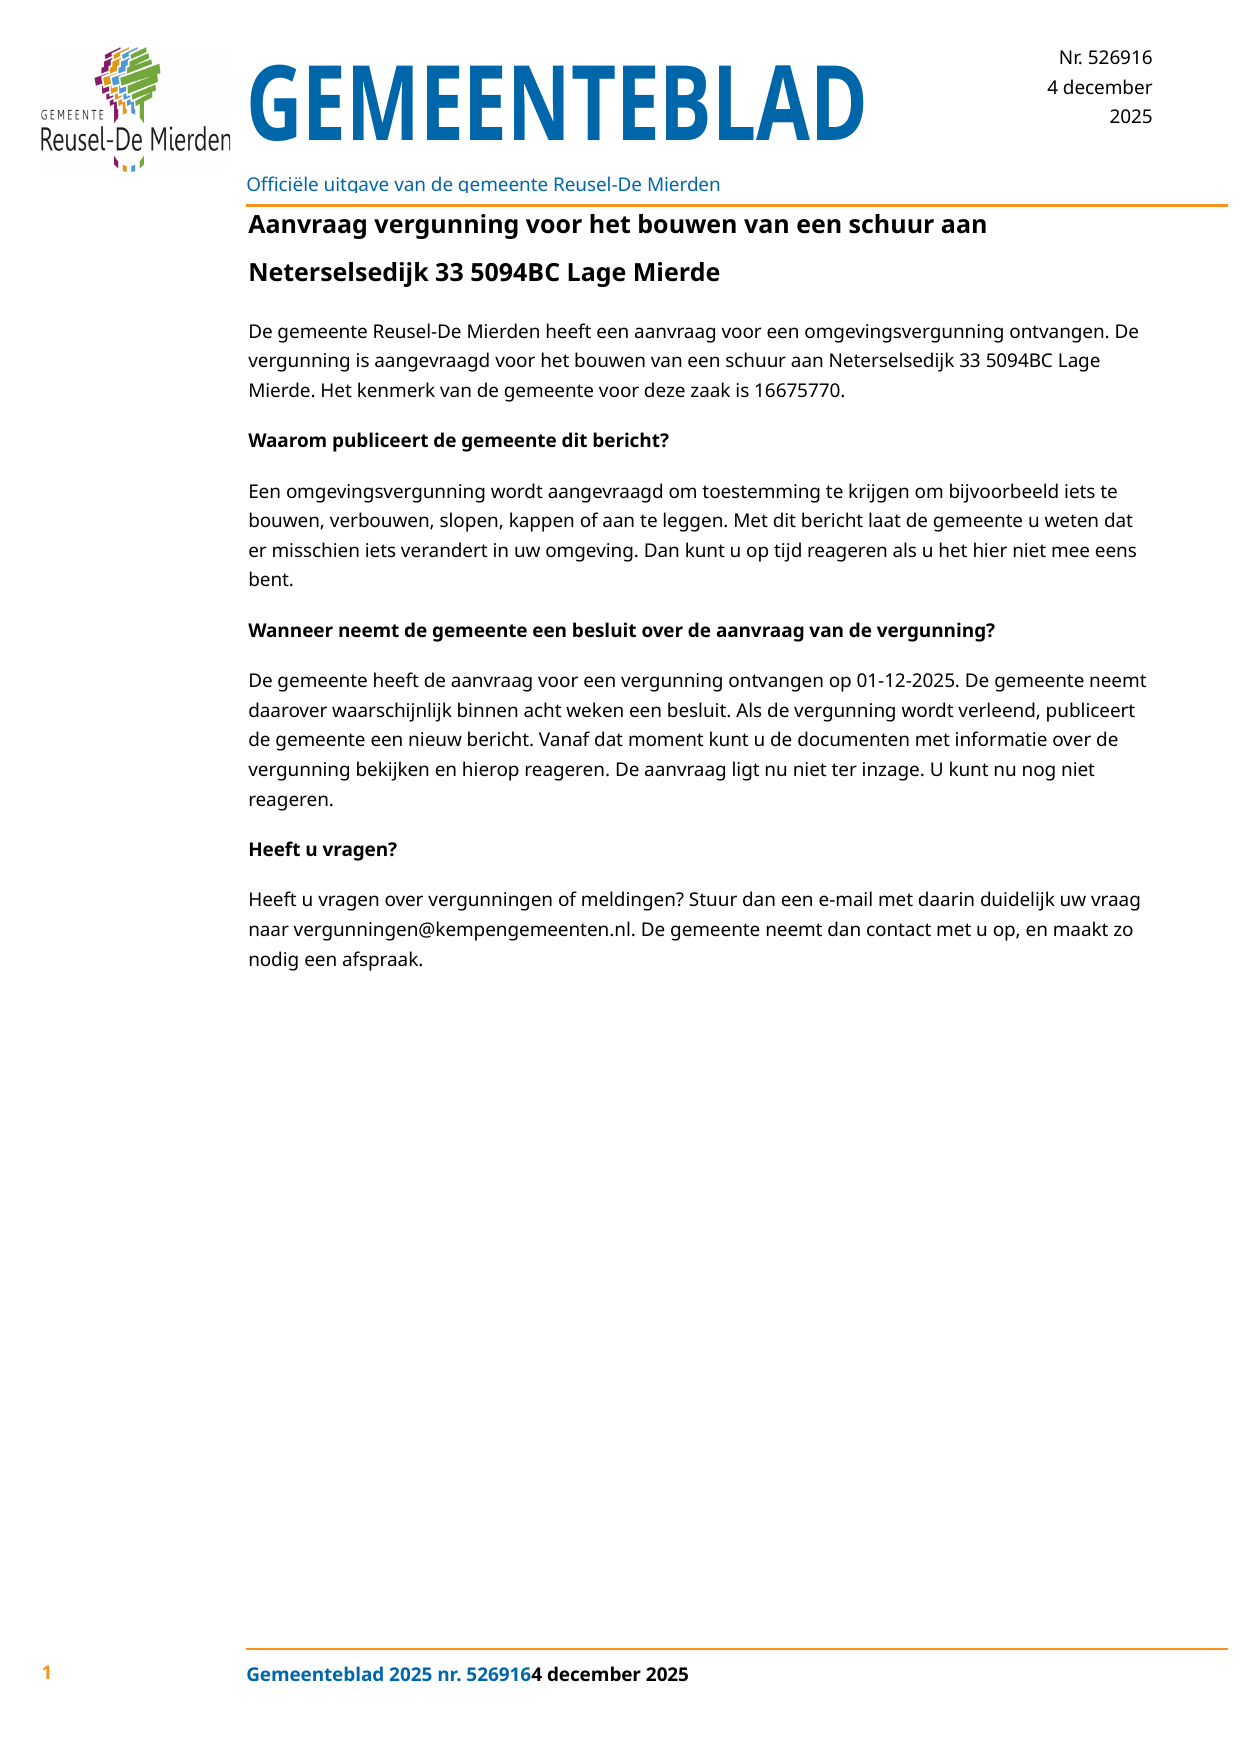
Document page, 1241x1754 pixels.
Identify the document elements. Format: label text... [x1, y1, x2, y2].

text Wanneer neemt de gemeente een besluit over de aanvraag van de vergunning? [248, 617, 1152, 643]
text De gemeente Reusel-De Mierden heeft een aanvraag voor een omgevingsvergunning ontvangen. De vergunning is aangevraagd voor het bouwen van een schuur aan Neterselsedijk 33 5094BC Lage Mierde. Het kenmerk van de gemeente voor deze zaak is 16675770. [248, 318, 1152, 403]
text Aanvraag vergunning voor het bouwen van een schuur aan Neterselsedijk 33 5094BC Lage Mierde [248, 207, 1152, 288]
text Heeft u vragen over vergunningen of meldingen? Stuur dan een e-mail met daarin duidelijk uw vraag naar vergunningen@kempengemeenten.nl. De gemeente neemt dan contact met u op, en maakt zo nodig een afspraak. [248, 887, 1152, 972]
text Heeft u vragen? [248, 836, 1152, 862]
picture [41, 47, 231, 172]
text De gemeente heeft de aanvraag voor een vergunning ontvangen op 01-12-2025. De gemeente neemt daarover waarschijnlijk binnen acht weken een besluit. Als de vergunning wordt verleend, publiceert de gemeente een nieuw bericht. Vanaf dat moment kunt u de documenten met informatie over de vergunning bekijken en hierop reageren. De aanvraag ligt nu niet ter inzage. U kunt nu nog niet reageren. [248, 667, 1152, 812]
text Een omgevingsvergunning wordt aangevraagd om toestemming te krijgen om bijvoorbeeld iets te bouwen, verbouwen, slopen, kappen of aan te leggen. Met dit bericht laat de gemeente u weten dat er misschien iets verandert in uw omgeving. Dan kunt u op tijd reageren als u het hier niet mee eens bent. [248, 478, 1152, 592]
text Waarom publiceert de gemeente dit bericht? [248, 427, 1152, 453]
